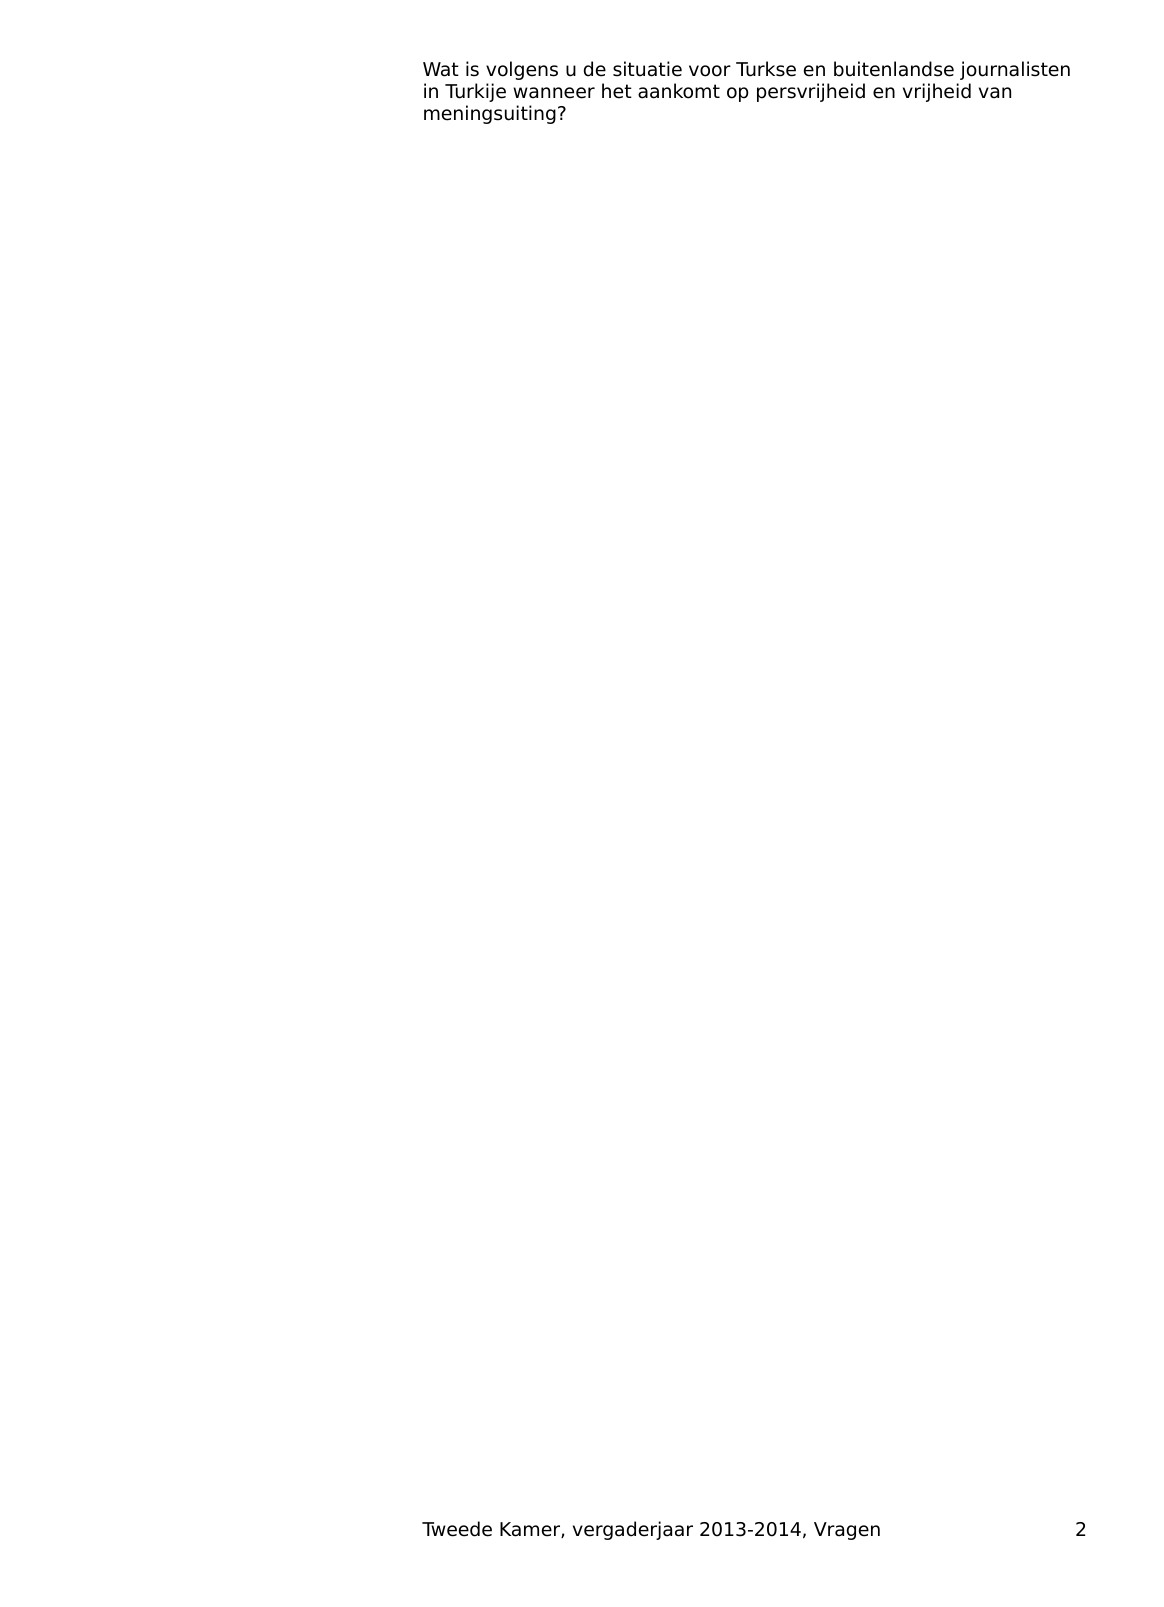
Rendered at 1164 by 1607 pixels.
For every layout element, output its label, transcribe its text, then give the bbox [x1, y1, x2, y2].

text Wat is volgens u de situatie voor Turkse en buitenlandse journalisten in Turkije wanneer het aankomt op persvrijheid en vrijheid van meningsuiting? [422, 59, 1087, 125]
